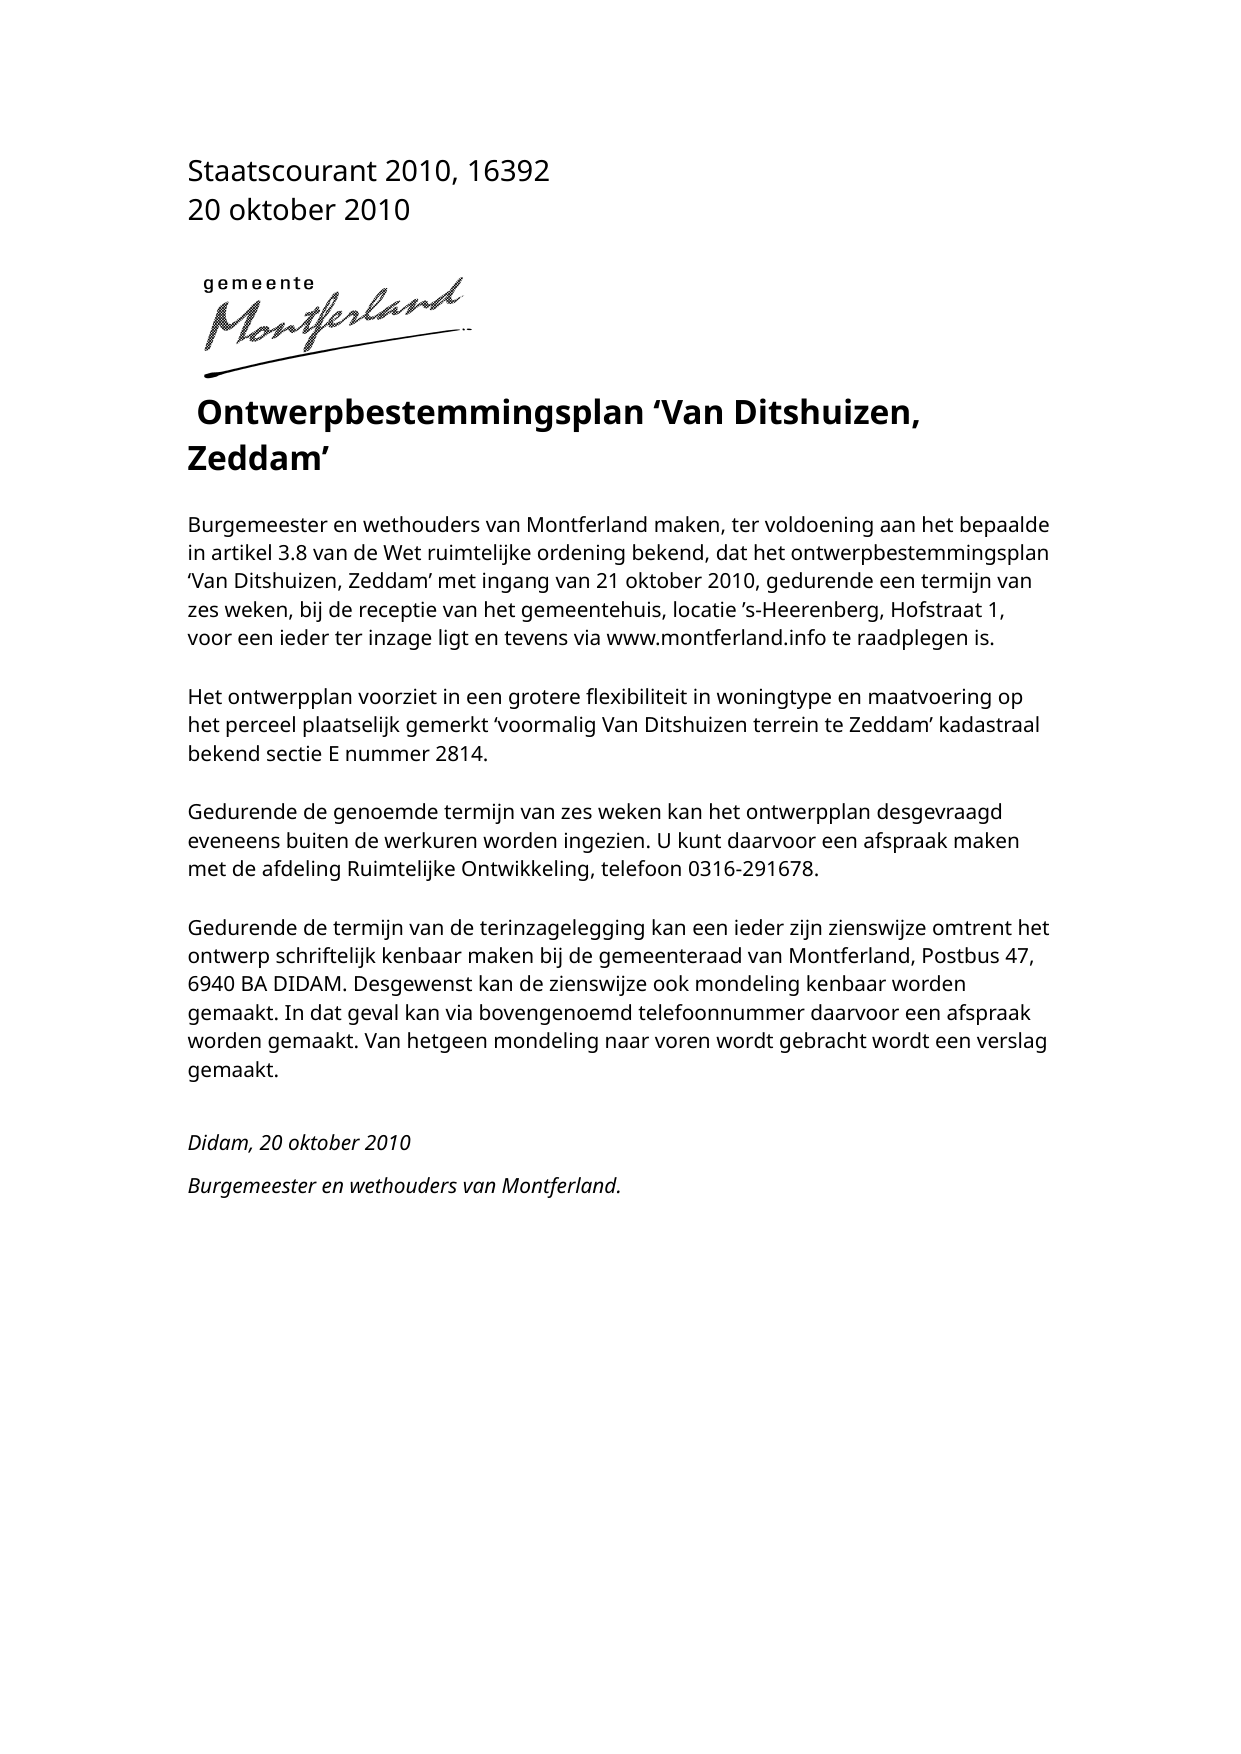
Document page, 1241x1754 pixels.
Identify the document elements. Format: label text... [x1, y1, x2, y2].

subtitle Ontwerpbestemmingsplan ‘Van Ditshuizen, Zeddam’ [187, 271, 1053, 480]
text 20 oktober 2010 [187, 190, 1053, 229]
text Gedurende de genoemde termijn van zes weken kan het ontwerpplan desgevraagd eveneens buiten de werkuren worden ingezien. U kunt daarvoor een afspraak maken met de afdeling Ruimtelijke Ontwikkeling, telefoon 0316-291678. [187, 797, 1053, 883]
text Staatscourant 2010, 16392 [187, 150, 1053, 190]
text Didam, 20 oktober 2010 [187, 1128, 1053, 1157]
text Burgemeester en wethouders van Montferland maken, ter voldoening aan het bepaalde in artikel 3.8 van de Wet ruimtelijke ordening bekend, dat het ontwerpbestemmingsplan ‘Van Ditshuizen, Zeddam’ met ingang van 21 oktober 2010, gedurende een termijn van zes weken, bij de receptie van het gemeentehuis, locatie ’s-Heerenberg, Hofstraat 1, voor een ieder ter inzage ligt en tevens via www.montferland.info te raadplegen is. [187, 510, 1053, 652]
text Burgemeester en wethouders van Montferland. [187, 1172, 1053, 1200]
text Het ontwerpplan voorziet in een grotere flexibiliteit in woningtype en maatvoering op het perceel plaatselijk gemerkt ‘voormalig Van Ditshuizen terrein te Zeddam’ kadastraal bekend sectie E nummer 2814. [187, 682, 1053, 767]
text Gedurende de termijn van de terinzagelegging kan een ieder zijn zienswijze omtrent het ontwerp schriftelijk kenbaar maken bij de gemeenteraad van Montferland, Postbus 47, 6940 BA DIDAM. Desgewenst kan de zienswijze ook mondeling kenbaar worden gemaakt. In dat geval kan via bovengenoemd telefoonnummer daarvoor een afspraak worden gemaakt. Van hetgeen mondeling naar voren wordt gebracht wordt een verslag gemaakt. [187, 913, 1053, 1083]
picture [187, 258, 477, 389]
